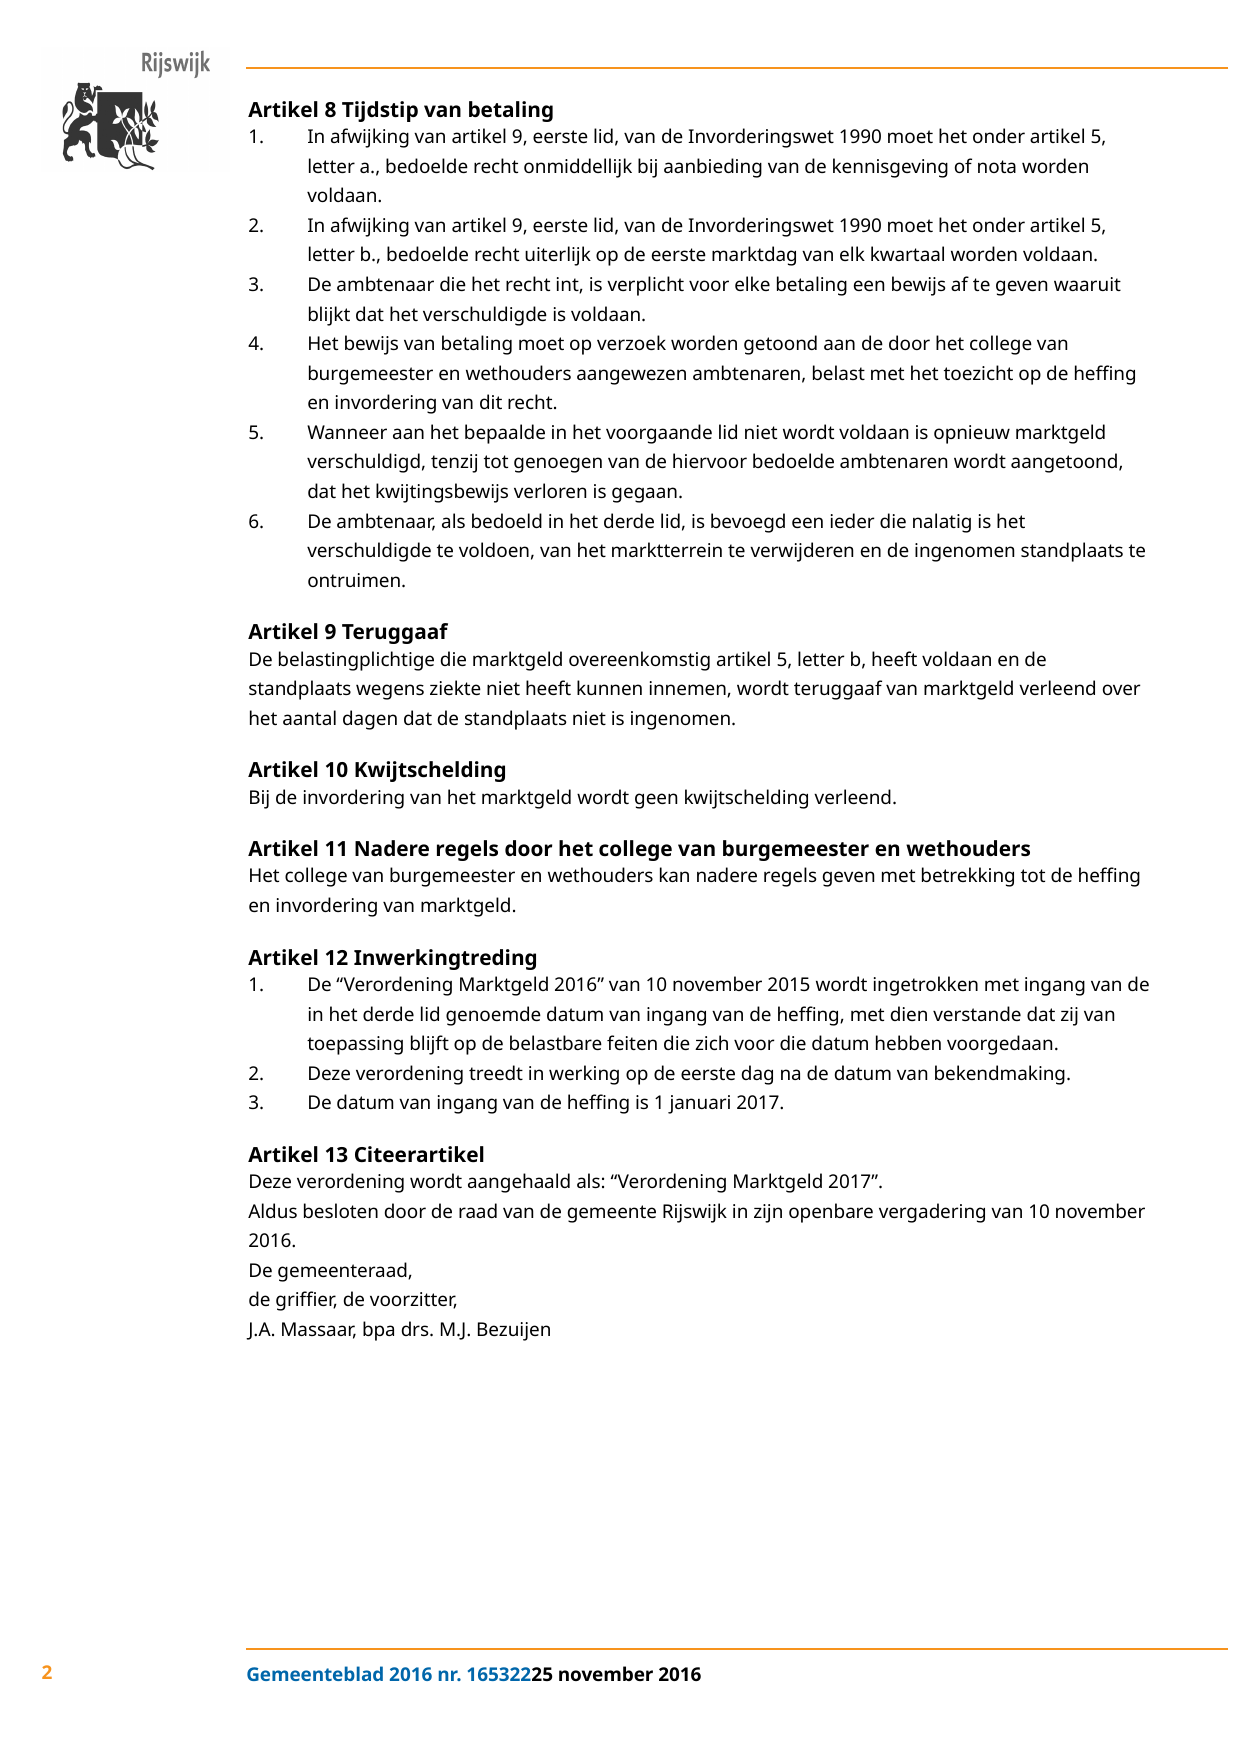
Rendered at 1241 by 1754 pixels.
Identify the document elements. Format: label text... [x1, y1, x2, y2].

text Deze verordening wordt aangehaald als: “Verordening Marktgeld 2017”. [248, 1168, 1152, 1194]
picture [41, 47, 231, 172]
text Artikel 9 Teruggaaf [248, 617, 1152, 646]
list Deze verordening treedt in werking op de eerste dag na de datum van bekendmaking. [248, 1060, 1152, 1086]
text Artikel 11 Nadere regels door het college van burgemeester en wethouders [248, 834, 1152, 863]
text Artikel 13 Citeerartikel [248, 1140, 1152, 1168]
text de griffier, de voorzitter, [248, 1287, 1152, 1312]
list In afwijking van artikel 9, eerste lid, van de Invorderingswet 1990 moet het onder artikel 5, letter a., bedoelde recht onmiddellijk bij aanbieding van de kennisgeving of nota worden voldaan. [248, 123, 1152, 208]
text Bij de invordering van het marktgeld wordt geen kwijtschelding verleend. [248, 784, 1152, 809]
text Artikel 12 Inwerkingtreding [248, 943, 1152, 971]
text Artikel 8 Tijdstip van betaling [248, 95, 1152, 123]
list De datum van ingang van de heffing is 1 januari 2017. [248, 1089, 1152, 1115]
list De “Verordening Marktgeld 2016” van 10 november 2015 wordt ingetrokken met ingang van de in het derde lid genoemde datum van ingang van de heffing, met dien verstande dat zij van toepassing blijft op de belastbare feiten die zich voor die datum hebben voorgedaan. [248, 971, 1152, 1056]
text De gemeenteraad, [248, 1257, 1152, 1283]
text Het college van burgemeester en wethouders kan nadere regels geven met betrekking tot de heffing en invordering van marktgeld. [248, 863, 1152, 918]
list Wanneer aan het bepaalde in het voorgaande lid niet wordt voldaan is opnieuw marktgeld verschuldigd, tenzij tot genoegen van de hiervoor bedoelde ambtenaren wordt aangetoond, dat het kwijtingsbewijs verloren is gegaan. [248, 419, 1152, 504]
text J.A. Massaar, bpa drs. M.J. Bezuijen [248, 1316, 1152, 1342]
list In afwijking van artikel 9, eerste lid, van de Invorderingswet 1990 moet het onder artikel 5, letter b., bedoelde recht uiterlijk op de eerste marktdag van elk kwartaal worden voldaan. [248, 212, 1152, 267]
text Artikel 10 Kwijtschelding [248, 755, 1152, 784]
text De belastingplichtige die marktgeld overeenkomstig artikel 5, letter b, heeft voldaan en de standplaats wegens ziekte niet heeft kunnen innemen, wordt teruggaaf van marktgeld verleend over het aantal dagen dat de standplaats niet is ingenomen. [248, 646, 1152, 731]
list De ambtenaar die het recht int, is verplicht voor elke betaling een bewijs af te geven waaruit blijkt dat het verschuldigde is voldaan. [248, 271, 1152, 326]
list De ambtenaar, als bedoeld in het derde lid, is bevoegd een ieder die nalatig is het verschuldigde te voldoen, van het marktterrein te verwijderen en de ingenomen standplaats te ontruimen. [248, 508, 1152, 593]
text Aldus besloten door de raad van de gemeente Rijswijk in zijn openbare vergadering van 10 november 2016. [248, 1198, 1152, 1253]
list Het bewijs van betaling moet op verzoek worden getoond aan de door het college van burgemeester en wethouders aangewezen ambtenaren, belast met het toezicht op de heffing en invordering van dit recht. [248, 330, 1152, 415]
